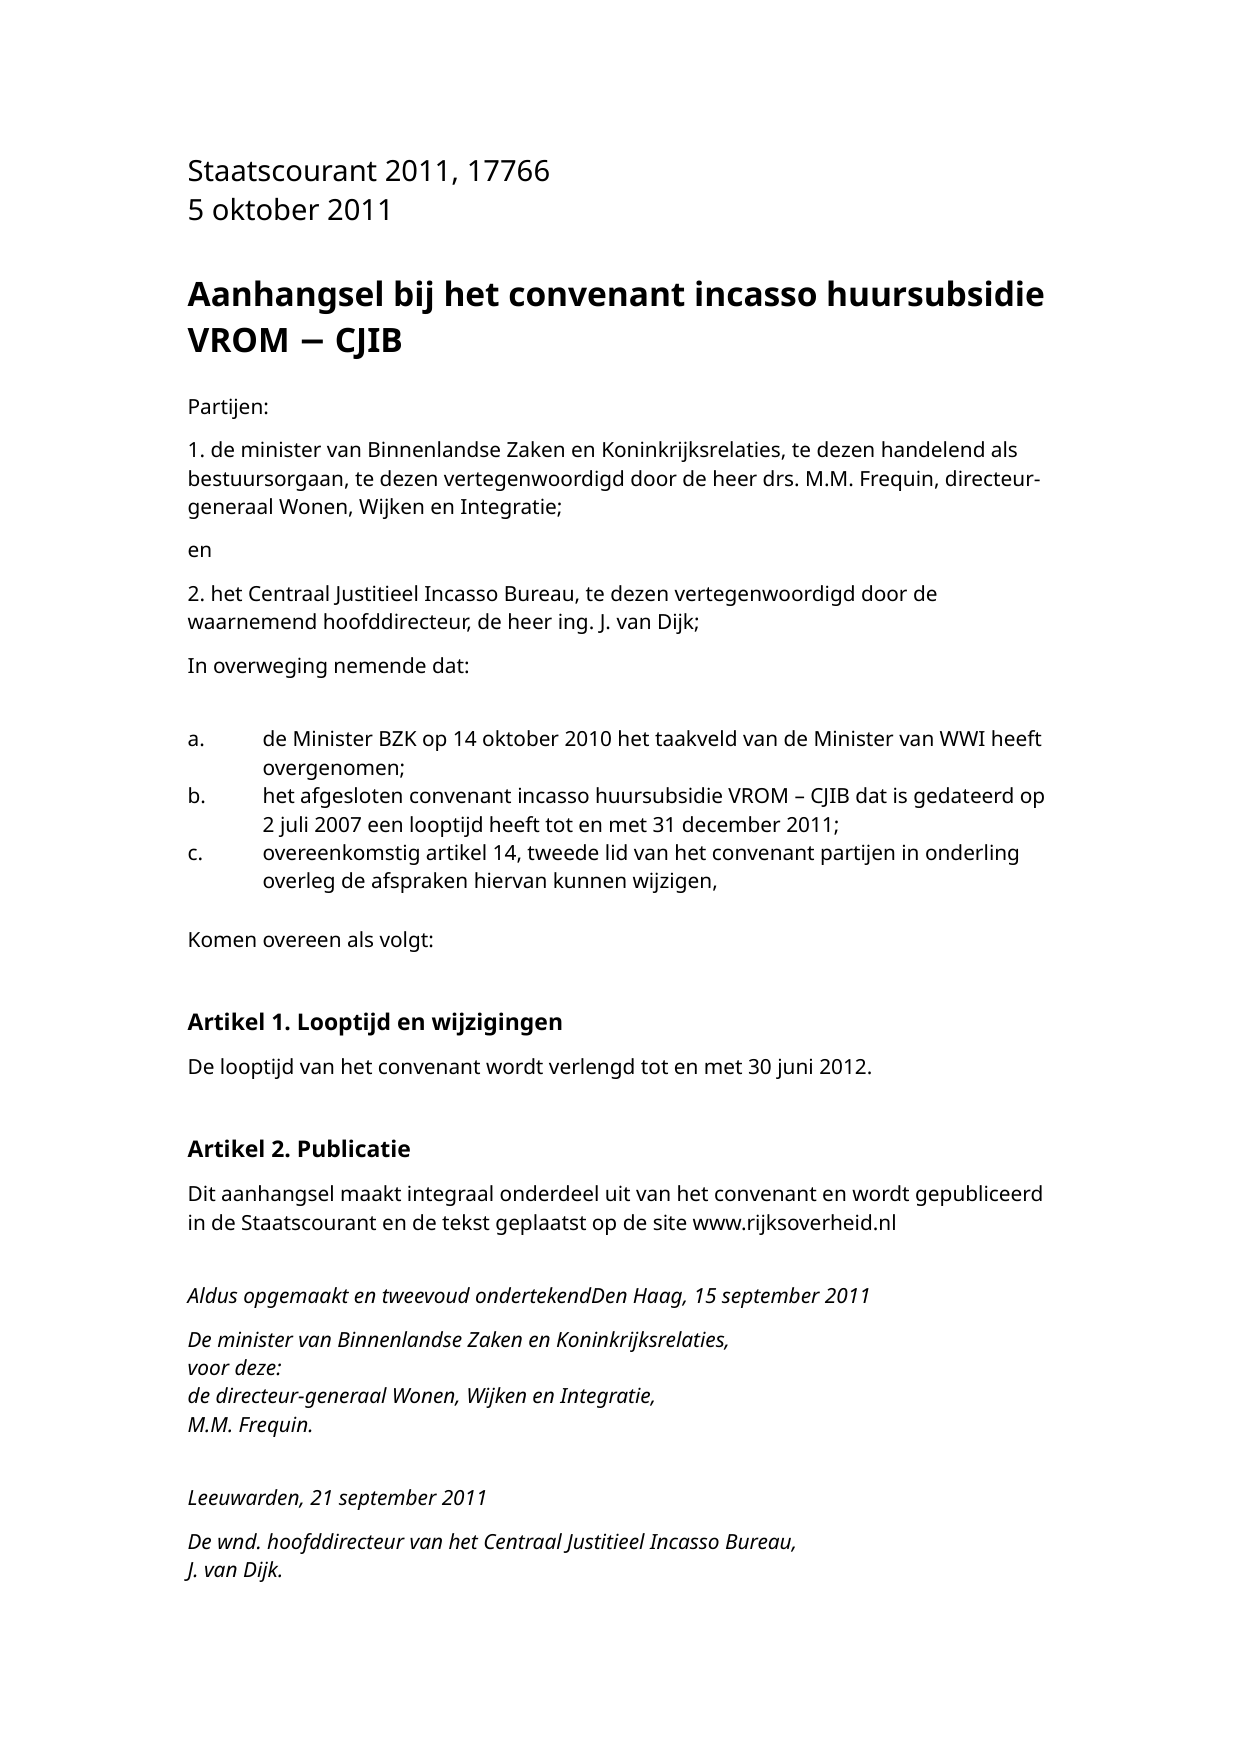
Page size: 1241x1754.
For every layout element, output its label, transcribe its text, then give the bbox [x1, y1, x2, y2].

subtitle Artikel 1. Looptijd en wijzigingen [187, 1006, 1053, 1037]
text Staatscourant 2011, 17766 [187, 150, 1053, 190]
text Komen overeen als volgt: [187, 925, 1053, 953]
text De minister van Binnenlandse Zaken en Koninkrijksrelaties, [187, 1325, 1053, 1353]
text Partijen: [187, 392, 1053, 420]
text de directeur-generaal Wonen, Wijken en Integratie, [187, 1382, 1053, 1410]
text M.M. Frequin. [187, 1410, 1053, 1438]
text 2. het Centraal Justitieel Incasso Bureau, te dezen vertegenwoordigd door de waarnemend hoofddirecteur, de heer ing. J. van Dijk; [187, 579, 1053, 636]
text 5 oktober 2011 [187, 190, 1053, 229]
subtitle Artikel 2. Publicatie [187, 1133, 1053, 1164]
list het afgesloten convenant incasso huursubsidie VROM – CJIB dat is gedateerd op 2 juli 2007 een looptijd heeft tot en met 31 december 2011; [187, 781, 1053, 838]
text Leeuwarden, 21 september 2011 [187, 1483, 1053, 1512]
text Aldus opgemaakt en tweevoud ondertekendDen Haag, 15 september 2011 [187, 1281, 1053, 1310]
text J. van Dijk. [187, 1555, 1053, 1584]
list overeenkomstig artikel 14, tweede lid van het convenant partijen in onderling overleg de afspraken hiervan kunnen wijzigen, [187, 838, 1053, 895]
text en [187, 536, 1053, 564]
text 1. de minister van Binnenlandse Zaken en Koninkrijksrelaties, te dezen handelend als bestuursorgaan, te dezen vertegenwoordigd door de heer drs. M.M. Frequin, directeur-generaal Wonen, Wijken en Integratie; [187, 435, 1053, 521]
list de Minister BZK op 14 oktober 2010 het taakveld van de Minister van WWI heeft overgenomen; [187, 724, 1053, 781]
text voor deze: [187, 1353, 1053, 1382]
text Dit aanhangsel maakt integraal onderdeel uit van het convenant en wordt gepubliceerd in de Staatscourant en de tekst geplaatst op de site www.rijksoverheid.nl [187, 1179, 1053, 1236]
text De wnd. hoofddirecteur van het Centraal Justitieel Incasso Bureau, [187, 1527, 1053, 1555]
text In overweging nemende dat: [187, 651, 1053, 679]
text De looptijd van het convenant wordt verlengd tot en met 30 juni 2012. [187, 1052, 1053, 1081]
subtitle Aanhangsel bij het convenant incasso huursubsidie VROM − CJIB [187, 271, 1053, 362]
